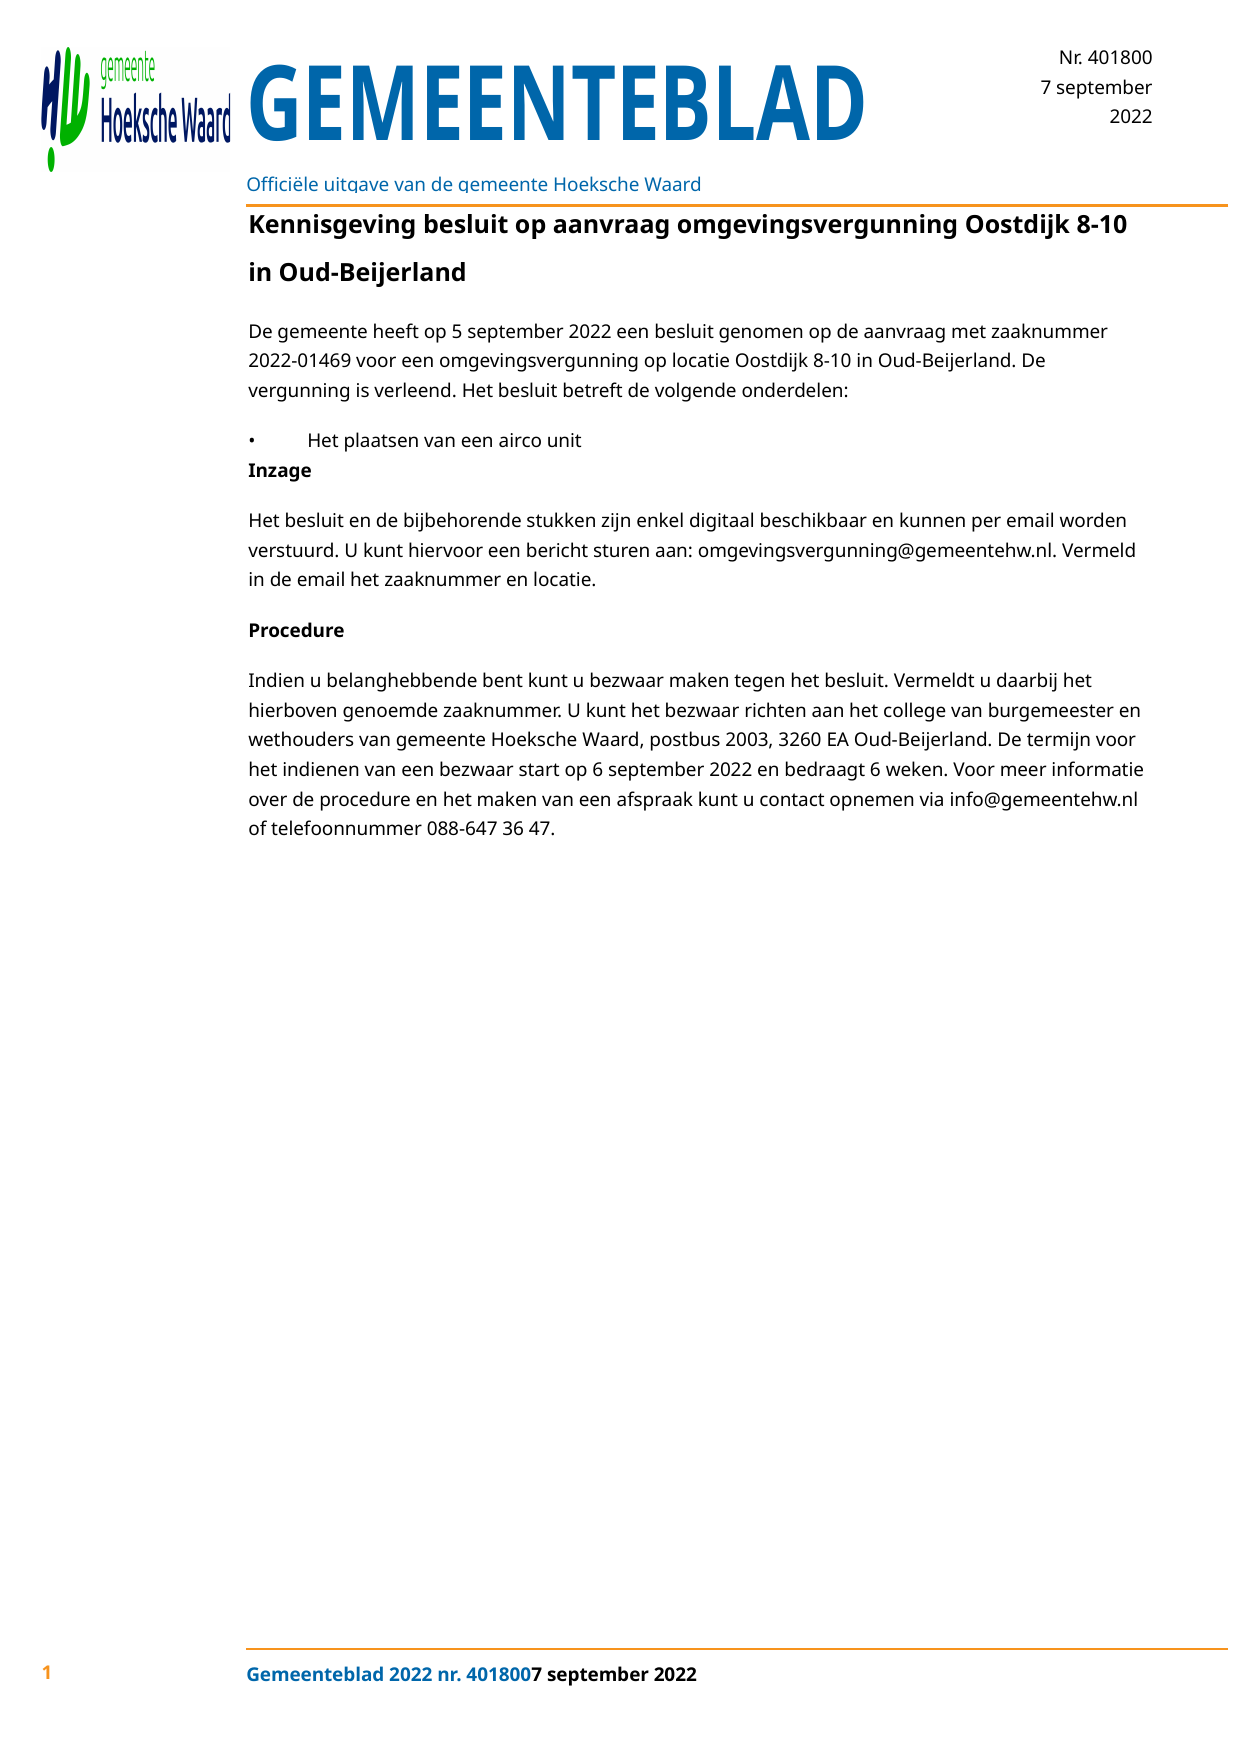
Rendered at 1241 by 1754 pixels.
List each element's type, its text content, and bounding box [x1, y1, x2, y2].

picture [41, 47, 231, 172]
text Het besluit en de bijbehorende stukken zijn enkel digitaal beschikbaar en kunnen per email worden verstuurd. U kunt hiervoor een bericht sturen aan: omgevingsvergunning@gemeentehw.nl. Vermeld in de email het zaaknummer en locatie. [248, 507, 1152, 592]
text Inzage [248, 457, 1152, 483]
text Indien u belanghebbende bent kunt u bezwaar maken tegen het besluit. Vermeldt u daarbij het hierboven genoemde zaaknummer. U kunt het bezwaar richten aan het college van burgemeester en wethouders van gemeente Hoeksche Waard, postbus 2003, 3260 EA Oud-Beijerland. De termijn voor het indienen van een bezwaar start op 6 september 2022 en bedraagt 6 weken. Voor meer informatie over de procedure en het maken van een afspraak kunt u contact opnemen via info@gemeentehw.nl of telefoonnummer 088-647 36 47. [248, 667, 1152, 841]
text Procedure [248, 617, 1152, 643]
text De gemeente heeft op 5 september 2022 een besluit genomen op de aanvraag met zaaknummer 2022-01469 voor een omgevingsvergunning op locatie Oostdijk 8-10 in Oud-Beijerland. De vergunning is verleend. Het besluit betreft de volgende onderdelen: [248, 318, 1152, 403]
list Het plaatsen van een airco unit [248, 427, 1152, 453]
text Kennisgeving besluit op aanvraag omgevingsvergunning Oostdijk 8-10 in Oud-Beijerland [248, 207, 1152, 288]
